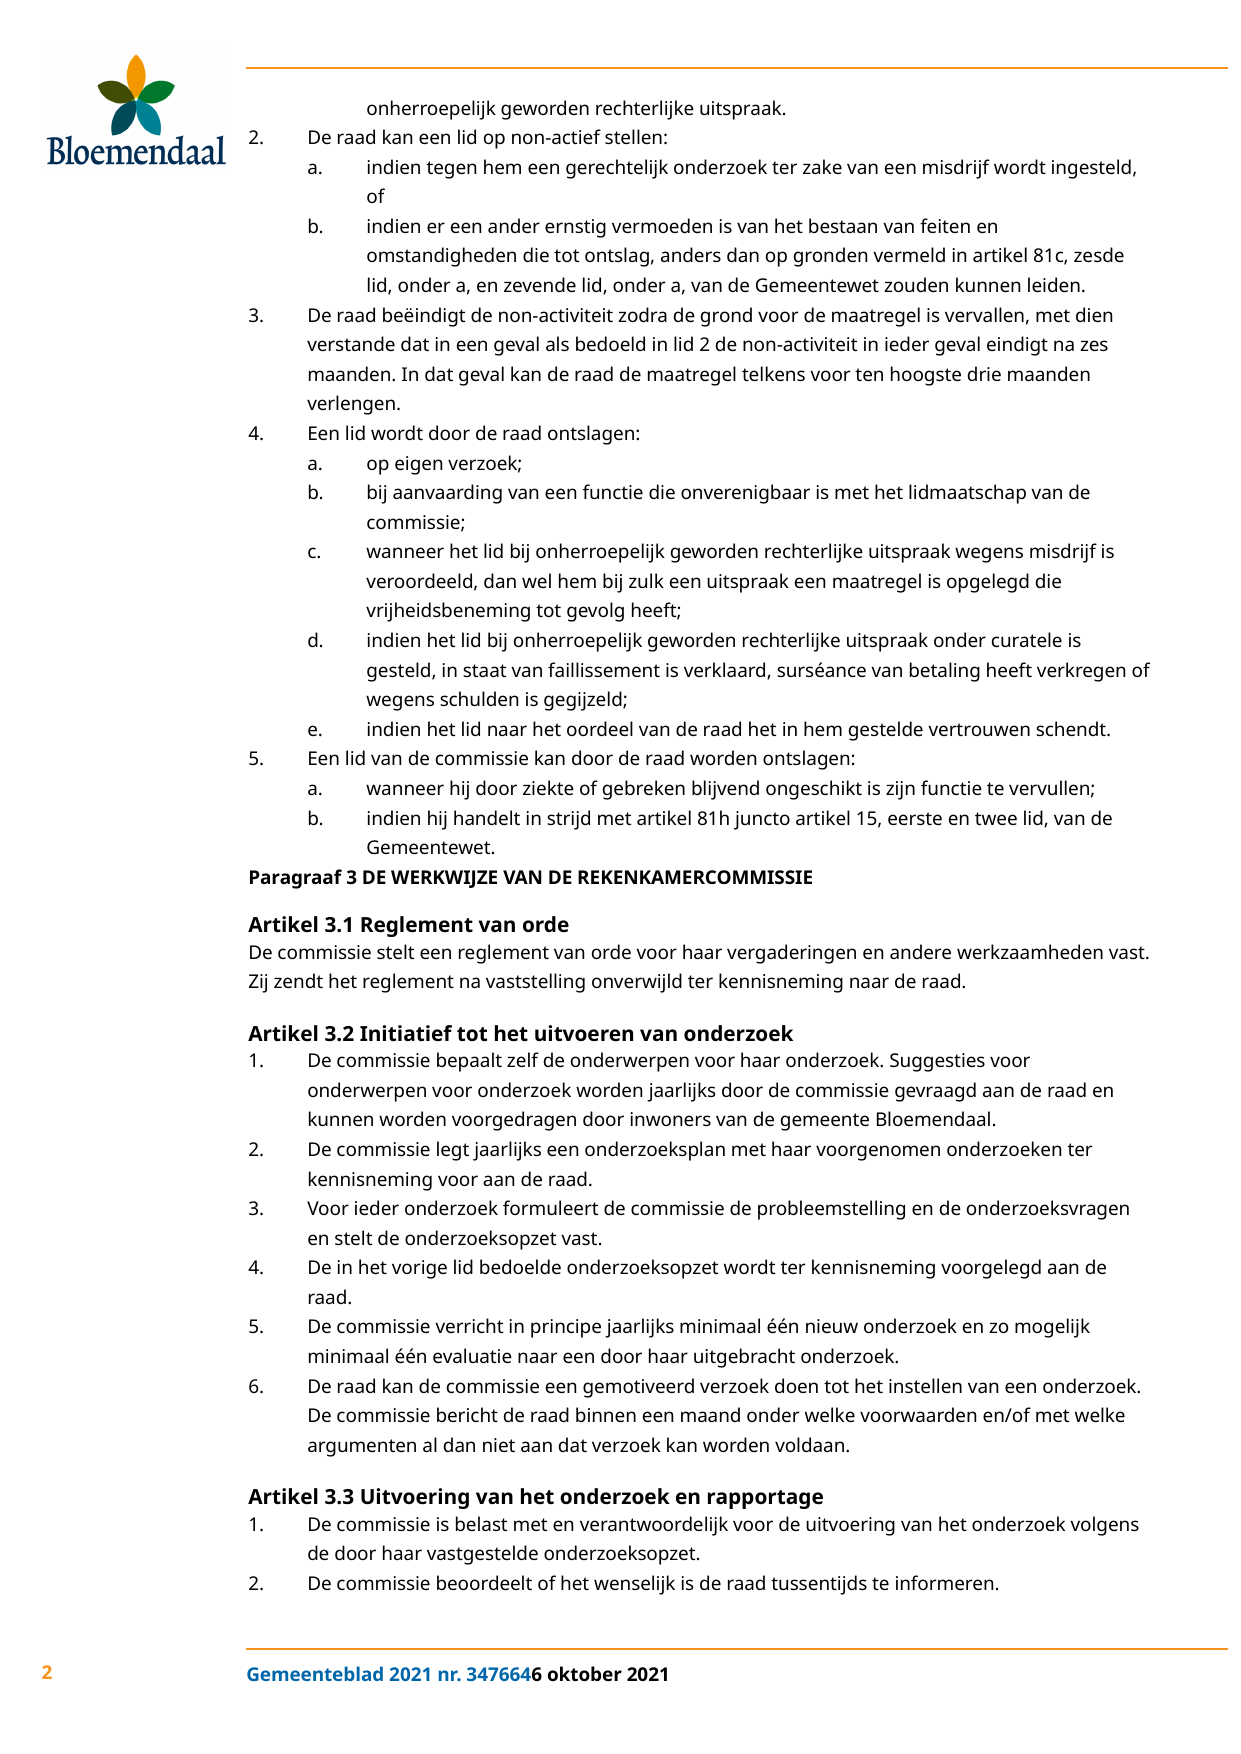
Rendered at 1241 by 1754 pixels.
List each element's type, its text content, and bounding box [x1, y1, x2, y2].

text Artikel 3.1 Reglement van orde [248, 911, 1152, 939]
list indien tegen hem een gerechtelijk onderzoek ter zake van een misdrijf wordt ingesteld, of [307, 154, 1152, 209]
list Een lid wordt door de raad ontslagen: [248, 420, 1152, 446]
list indien het lid bij onherroepelijk geworden rechterlijke uitspraak onder curatele is gesteld, in staat van faillissement is verklaard, surséance van betaling heeft verkregen of wegens schulden is gegijzeld; [307, 627, 1152, 712]
list bij aanvaarding van een functie die onverenigbaar is met het lidmaatschap van de commissie; [307, 479, 1152, 535]
text De commissie stelt een reglement van orde voor haar vergaderingen en andere werkzaamheden vast. Zij zendt het reglement na vaststelling onverwijld ter kennisneming naar de raad. [248, 939, 1152, 994]
list De commissie is belast met en verantwoordelijk voor de uitvoering van het onderzoek volgens de door haar vastgestelde onderzoeksopzet. [248, 1511, 1152, 1566]
text Paragraaf 3 DE WERKWIJZE VAN DE REKENKAMERCOMMISSIE [248, 864, 1152, 890]
list De commissie legt jaarlijks een onderzoeksplan met haar voorgenomen onderzoeken ter kennisneming voor aan de raad. [248, 1136, 1152, 1191]
list De raad kan de commissie een gemotiveerd verzoek doen tot het instellen van een onderzoek. De commissie bericht de raad binnen een maand onder welke voorwaarden en/of met welke argumenten al dan niet aan dat verzoek kan worden voldaan. [248, 1373, 1152, 1458]
list Voor ieder onderzoek formuleert de commissie de probleemstelling en de onderzoeksvragen en stelt de onderzoeksopzet vast. [248, 1195, 1152, 1251]
list wanneer het lid bij onherroepelijk geworden rechterlijke uitspraak wegens misdrijf is veroordeeld, dan wel hem bij zulk een uitspraak een maatregel is opgelegd die vrijheidsbeneming tot gevolg heeft; [307, 538, 1152, 623]
list De commissie bepaalt zelf de onderwerpen voor haar onderzoek. Suggesties voor onderwerpen voor onderzoek worden jaarlijks door de commissie gevraagd aan de raad en kunnen worden voorgedragen door inwoners van de gemeente Bloemendaal. [248, 1047, 1152, 1132]
list wanneer hij door ziekte of gebreken blijvend ongeschikt is zijn functie te vervullen; [307, 775, 1152, 801]
list De raad kan een lid op non-actief stellen: [248, 124, 1152, 150]
list De in het vorige lid bedoelde onderzoeksopzet wordt ter kennisneming voorgelegd aan de raad. [248, 1254, 1152, 1310]
text Artikel 3.2 Initiatief tot het uitvoeren van onderzoek [248, 1019, 1152, 1047]
picture [41, 47, 231, 172]
list indien het lid naar het oordeel van de raad het in hem gestelde vertrouwen schendt. [307, 716, 1152, 742]
list indien er een ander ernstig vermoeden is van het bestaan van feiten en omstandigheden die tot ontslag, anders dan op gronden vermeld in artikel 81c, zesde lid, onder a, en zevende lid, onder a, van de Gemeentewet zouden kunnen leiden. [307, 213, 1152, 298]
list op eigen verzoek; [307, 450, 1152, 476]
list indien hij handelt in strijd met artikel 81h juncto artikel 15, eerste en twee lid, van de Gemeentewet. [307, 805, 1152, 860]
list De raad beëindigt de non-activiteit zodra de grond voor de maatregel is vervallen, met dien verstande dat in een geval als bedoeld in lid 2 de non-activiteit in ieder geval eindigt na zes maanden. In dat geval kan de raad de maatregel telkens voor ten hoogste drie maanden verlengen. [248, 302, 1152, 416]
list Een lid van de commissie kan door de raad worden ontslagen: [248, 746, 1152, 771]
text Artikel 3.3 Uitvoering van het onderzoek en rapportage [248, 1482, 1152, 1511]
list De commissie beoordeelt of het wenselijk is de raad tussentijds te informeren. [248, 1570, 1152, 1596]
list onherroepelijk geworden rechterlijke uitspraak. [307, 95, 1152, 121]
list De commissie verricht in principe jaarlijks minimaal één nieuw onderzoek en zo mogelijk minimaal één evaluatie naar een door haar uitgebracht onderzoek. [248, 1314, 1152, 1369]
